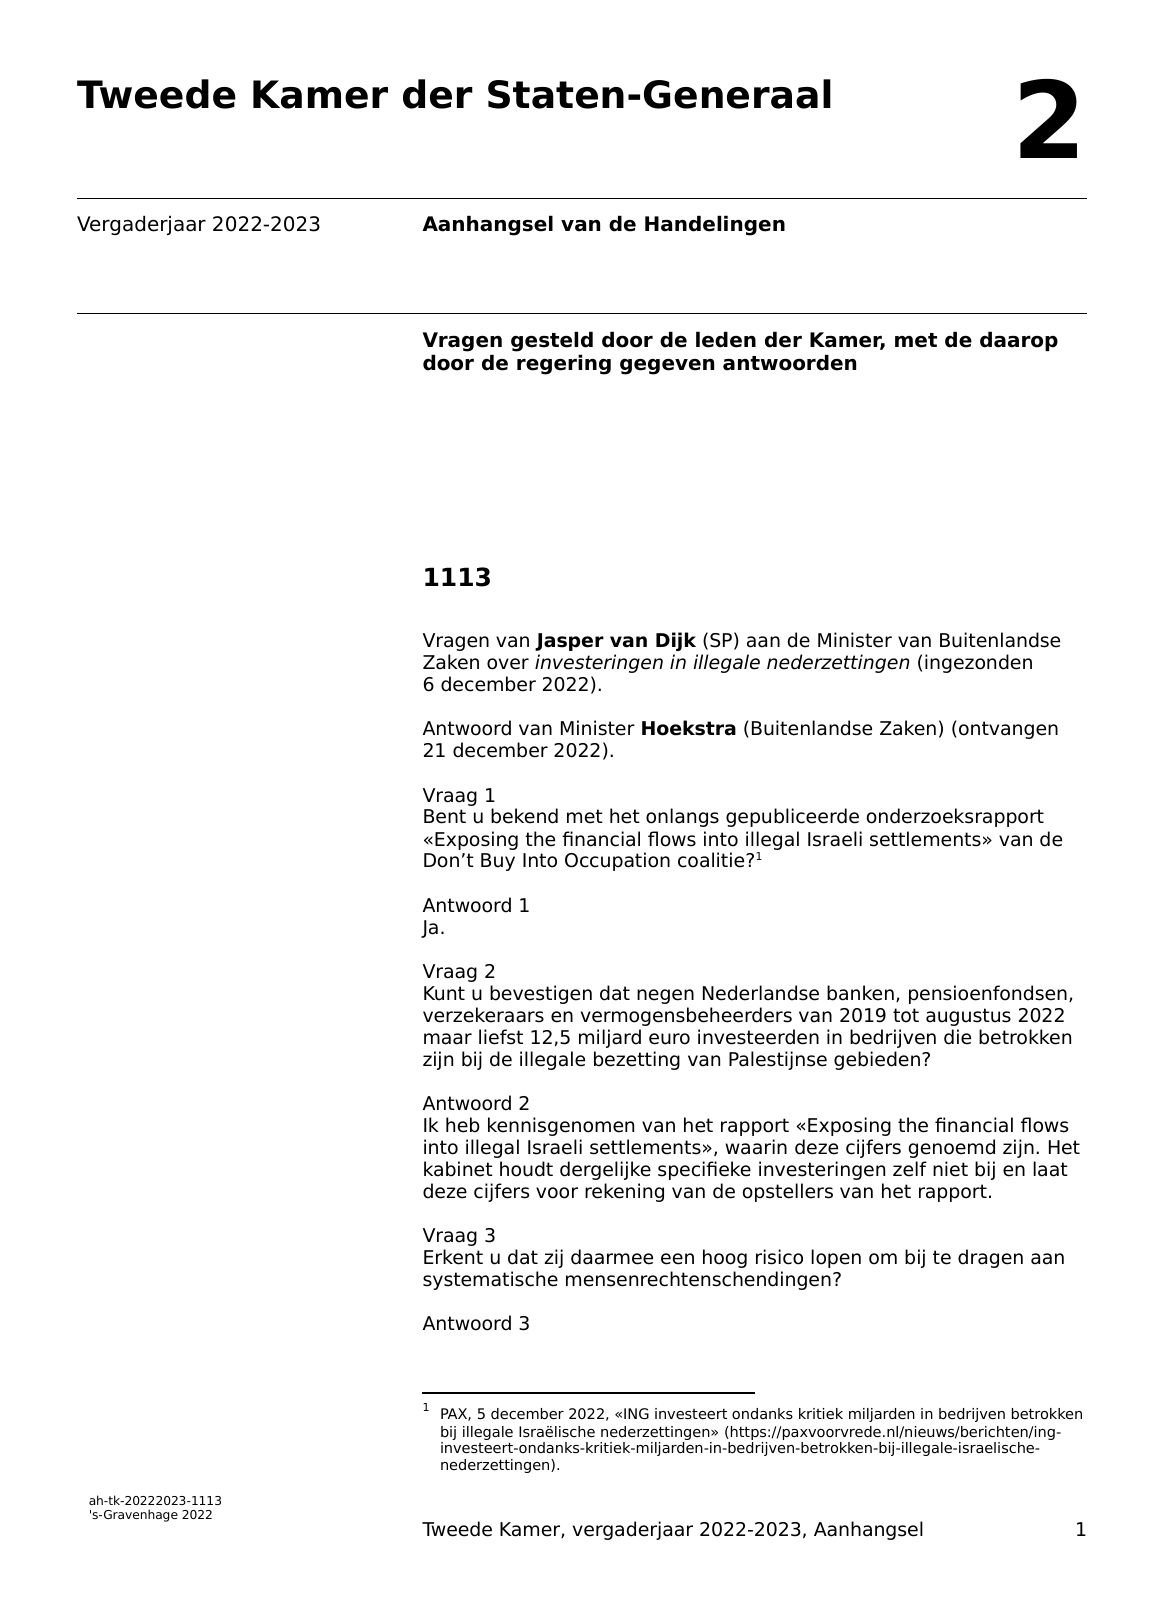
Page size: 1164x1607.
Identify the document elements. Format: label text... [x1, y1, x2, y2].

text Antwoord van Minister Hoekstra (Buitenlandse Zaken) (ontvangen 21 december 2022). [422, 718, 1087, 762]
text Ja. [422, 917, 1087, 938]
table_cell Vergaderjaar 2022-2023 [77, 199, 422, 313]
table_header Tweede Kamer der Staten-Generaal [77, 59, 886, 198]
text Bent u bekend met het onlangs gepubliceerde onderzoeksrapport «Exposing the financial flows into illegal Israeli settlements» van de Don’t Buy Into Occupation coalitie? [422, 806, 1087, 872]
table_cell Vragen gesteld door de leden der Kamer, met de daarop door de regering gegeven antwoorden [422, 314, 1087, 375]
text Antwoord 2 [422, 1093, 1087, 1115]
text Kunt u bevestigen dat negen Nederlandse banken, pensioenfondsen, verzekeraars en vermogensbeheerders van 2019 tot augustus 2022 maar liefst 12,5 miljard euro investeerden in bedrijven die betrokken zijn bij de illegale bezetting van Palestijnse gebieden? [422, 983, 1087, 1071]
text Vraag 2 [422, 961, 1087, 983]
table_cell Aanhangsel van de Handelingen [422, 199, 1087, 313]
text 1113 [422, 563, 1087, 592]
text Vraag 1 [422, 784, 1087, 806]
table_cell [77, 314, 422, 375]
text Erkent u dat zij daarmee een hoog risico lopen om bij te dragen aan systematische mensenrechtenschendingen? [422, 1247, 1087, 1291]
text Antwoord 3 [422, 1313, 1087, 1335]
text Antwoord 1 [422, 894, 1087, 917]
text Vragen van Jasper van Dijk (SP) aan de Minister van Buitenlandse Zaken over investeringen in illegale nederzettingen (ingezonden 6 december 2022). [422, 630, 1087, 696]
text PAX, 5 december 2022, «ING investeert ondanks kritiek miljarden in bedrijven betrokken bij illegale Israëlische nederzettingen» (https://paxvoorvrede.nl/nieuws/berichten/ing-investeert-ondanks-kritiek-miljarden-in-bedrijven-betrokken-bij-illegale-israelische-nederzettingen). [422, 1402, 1087, 1474]
text ah-tk-20222023-1113 [88, 1494, 323, 1508]
text Ik heb kennisgenomen van het rapport «Exposing the financial flows into illegal Israeli settlements», waarin deze cijfers genoemd zijn. Het kabinet houdt dergelijke specifieke investeringen zelf niet bij en laat deze cijfers voor rekening van de opstellers van het rapport. [422, 1115, 1087, 1203]
text 's-Gravenhage 2022 [88, 1508, 323, 1522]
text Vraag 3 [422, 1225, 1087, 1247]
table_header 2 [886, 59, 1087, 198]
